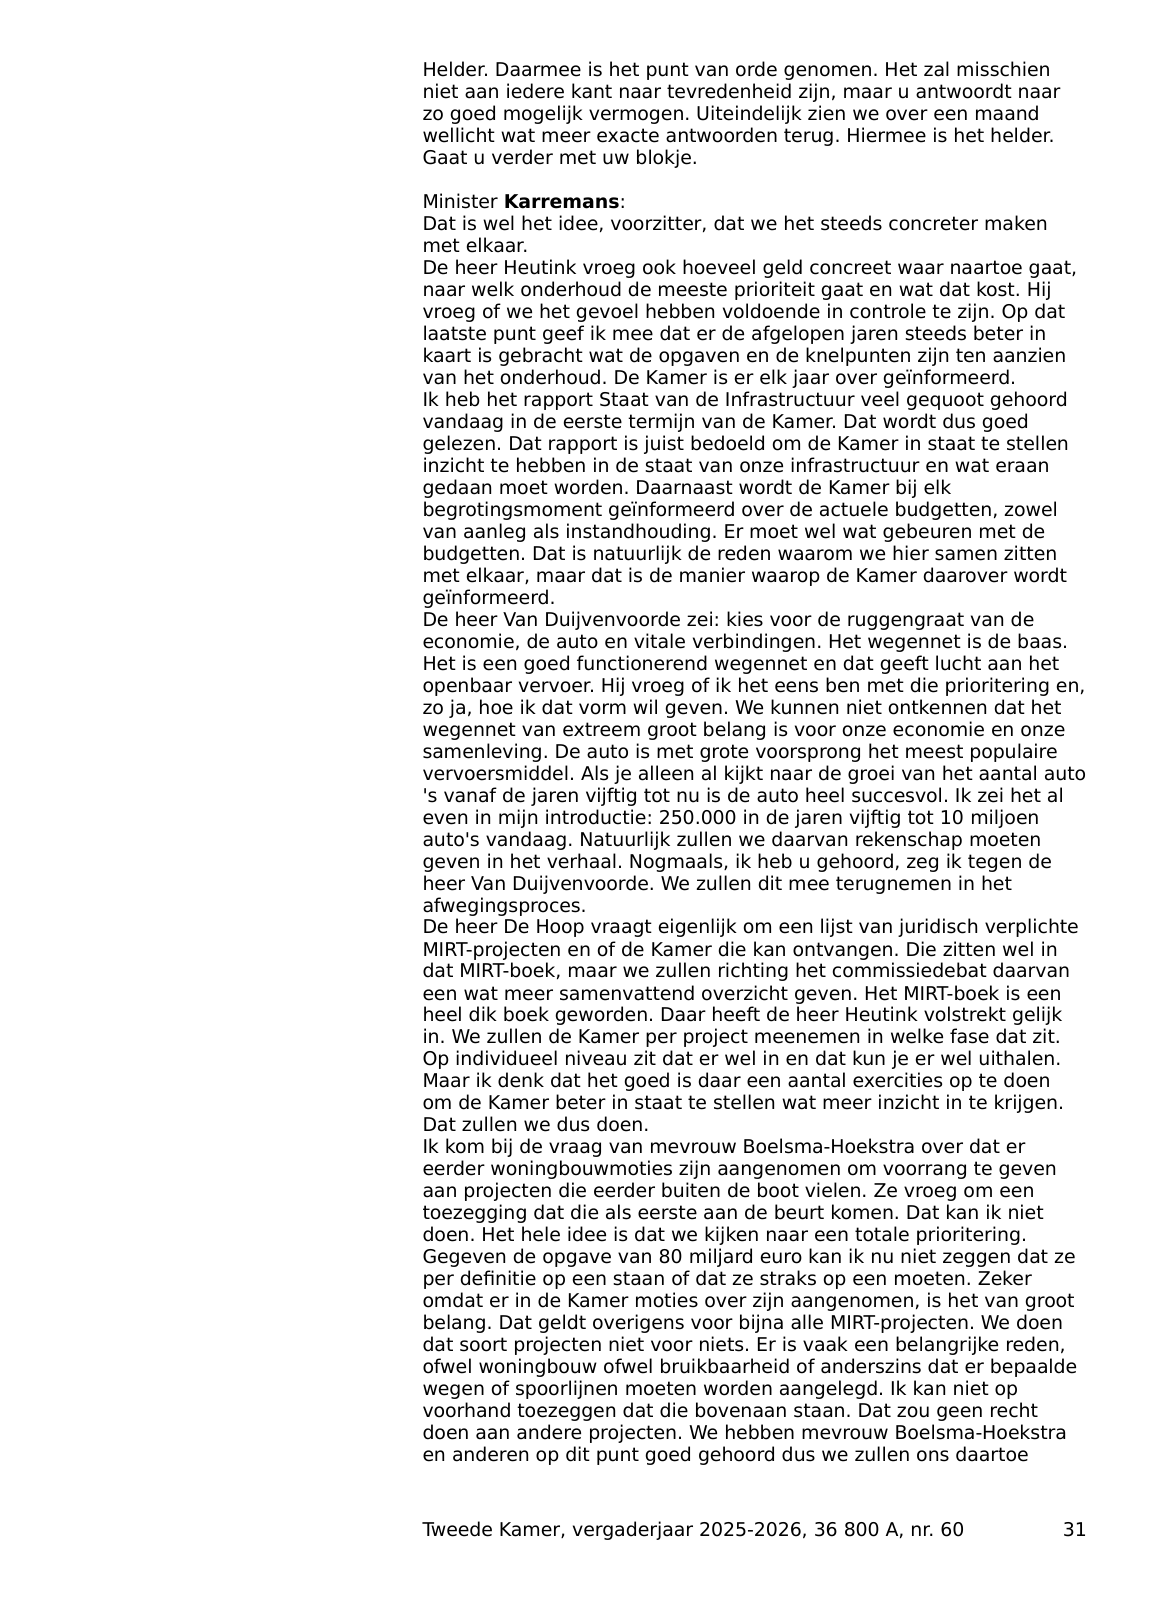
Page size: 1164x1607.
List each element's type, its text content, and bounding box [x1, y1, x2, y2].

text De heer Van Duijvenvoorde zei: kies voor de ruggengraat van de economie, de auto en vitale verbindingen. Het wegennet is de baas. Het is een goed functionerend wegennet en dat geeft lucht aan het openbaar vervoer. Hij vroeg of ik het eens ben met die prioritering en, zo ja, hoe ik dat vorm wil geven. We kunnen niet ontkennen dat het wegennet van extreem groot belang is voor onze economie en onze samenleving. De auto is met grote voorsprong het meest populaire vervoersmiddel. Als je alleen al kijkt naar de groei van het aantal auto 's vanaf de jaren vijftig tot nu is de auto heel succesvol. Ik zei het al even in mijn introductie: 250.000 in de jaren vijftig tot 10 miljoen auto's vandaag. Natuurlijk zullen we daarvan rekenschap moeten geven in het verhaal. Nogmaals, ik heb u gehoord, zeg ik tegen de heer Van Duijvenvoorde. We zullen dit mee terugnemen in het afwegingsproces. [422, 609, 1087, 916]
text De heer De Hoop vraagt eigenlijk om een lijst van juridisch verplichte MIRT-projecten en of de Kamer die kan ontvangen. Die zitten wel in dat MIRT-boek, maar we zullen richting het commissiedebat daarvan een wat meer samenvattend overzicht geven. Het MIRT-boek is een heel dik boek geworden. Daar heeft de heer Heutink volstrekt gelijk in. We zullen de Kamer per project meenemen in welke fase dat zit. Op individueel niveau zit dat er wel in en dat kun je er wel uithalen. Maar ik denk dat het goed is daar een aantal exercities op te doen om de Kamer beter in staat te stellen wat meer inzicht in te krijgen. Dat zullen we dus doen. [422, 916, 1087, 1136]
text Helder. Daarmee is het punt van orde genomen. Het zal misschien niet aan iedere kant naar tevredenheid zijn, maar u antwoordt naar zo goed mogelijk vermogen. Uiteindelijk zien we over een maand wellicht wat meer exacte antwoorden terug. Hiermee is het helder. Gaat u verder met uw blokje. [422, 59, 1087, 169]
text Dat is wel het idee, voorzitter, dat we het steeds concreter maken met elkaar. [422, 213, 1087, 257]
text Ik kom bij de vraag van mevrouw Boelsma-Hoekstra over dat er eerder woningbouwmoties zijn aangenomen om voorrang te geven aan projecten die eerder buiten de boot vielen. Ze vroeg om een toezegging dat die als eerste aan de beurt komen. Dat kan ik niet doen. Het hele idee is dat we kijken naar een totale prioritering. Gegeven de opgave van 80 miljard euro kan ik nu niet zeggen dat ze per definitie op een staan of dat ze straks op een moeten. Zeker omdat er in de Kamer moties over zijn aangenomen, is het van groot belang. Dat geldt overigens voor bijna alle MIRT-projecten. We doen dat soort projecten niet voor niets. Er is vaak een belangrijke reden, ofwel woningbouw ofwel bruikbaarheid of anderszins dat er bepaalde wegen of spoorlijnen moeten worden aangelegd. Ik kan niet op voorhand toezeggen dat die bovenaan staan. Dat zou geen recht doen aan andere projecten. We hebben mevrouw Boelsma-Hoekstra en anderen op dit punt goed gehoord dus we zullen ons daartoe [422, 1136, 1087, 1466]
text Minister Karremans: [422, 191, 1087, 213]
text Ik heb het rapport Staat van de Infrastructuur veel gequoot gehoord vandaag in de eerste termijn van de Kamer. Dat wordt dus goed gelezen. Dat rapport is juist bedoeld om de Kamer in staat te stellen inzicht te hebben in de staat van onze infrastructuur en wat eraan gedaan moet worden. Daarnaast wordt de Kamer bij elk begrotingsmoment geïnformeerd over de actuele budgetten, zowel van aanleg als instandhouding. Er moet wel wat gebeuren met de budgetten. Dat is natuurlijk de reden waarom we hier samen zitten met elkaar, maar dat is de manier waarop de Kamer daarover wordt geïnformeerd. [422, 389, 1087, 609]
text De heer Heutink vroeg ook hoeveel geld concreet waar naartoe gaat, naar welk onderhoud de meeste prioriteit gaat en wat dat kost. Hij vroeg of we het gevoel hebben voldoende in controle te zijn. Op dat laatste punt geef ik mee dat er de afgelopen jaren steeds beter in kaart is gebracht wat de opgaven en de knelpunten zijn ten aanzien van het onderhoud. De Kamer is er elk jaar over geïnformeerd. [422, 257, 1087, 389]
